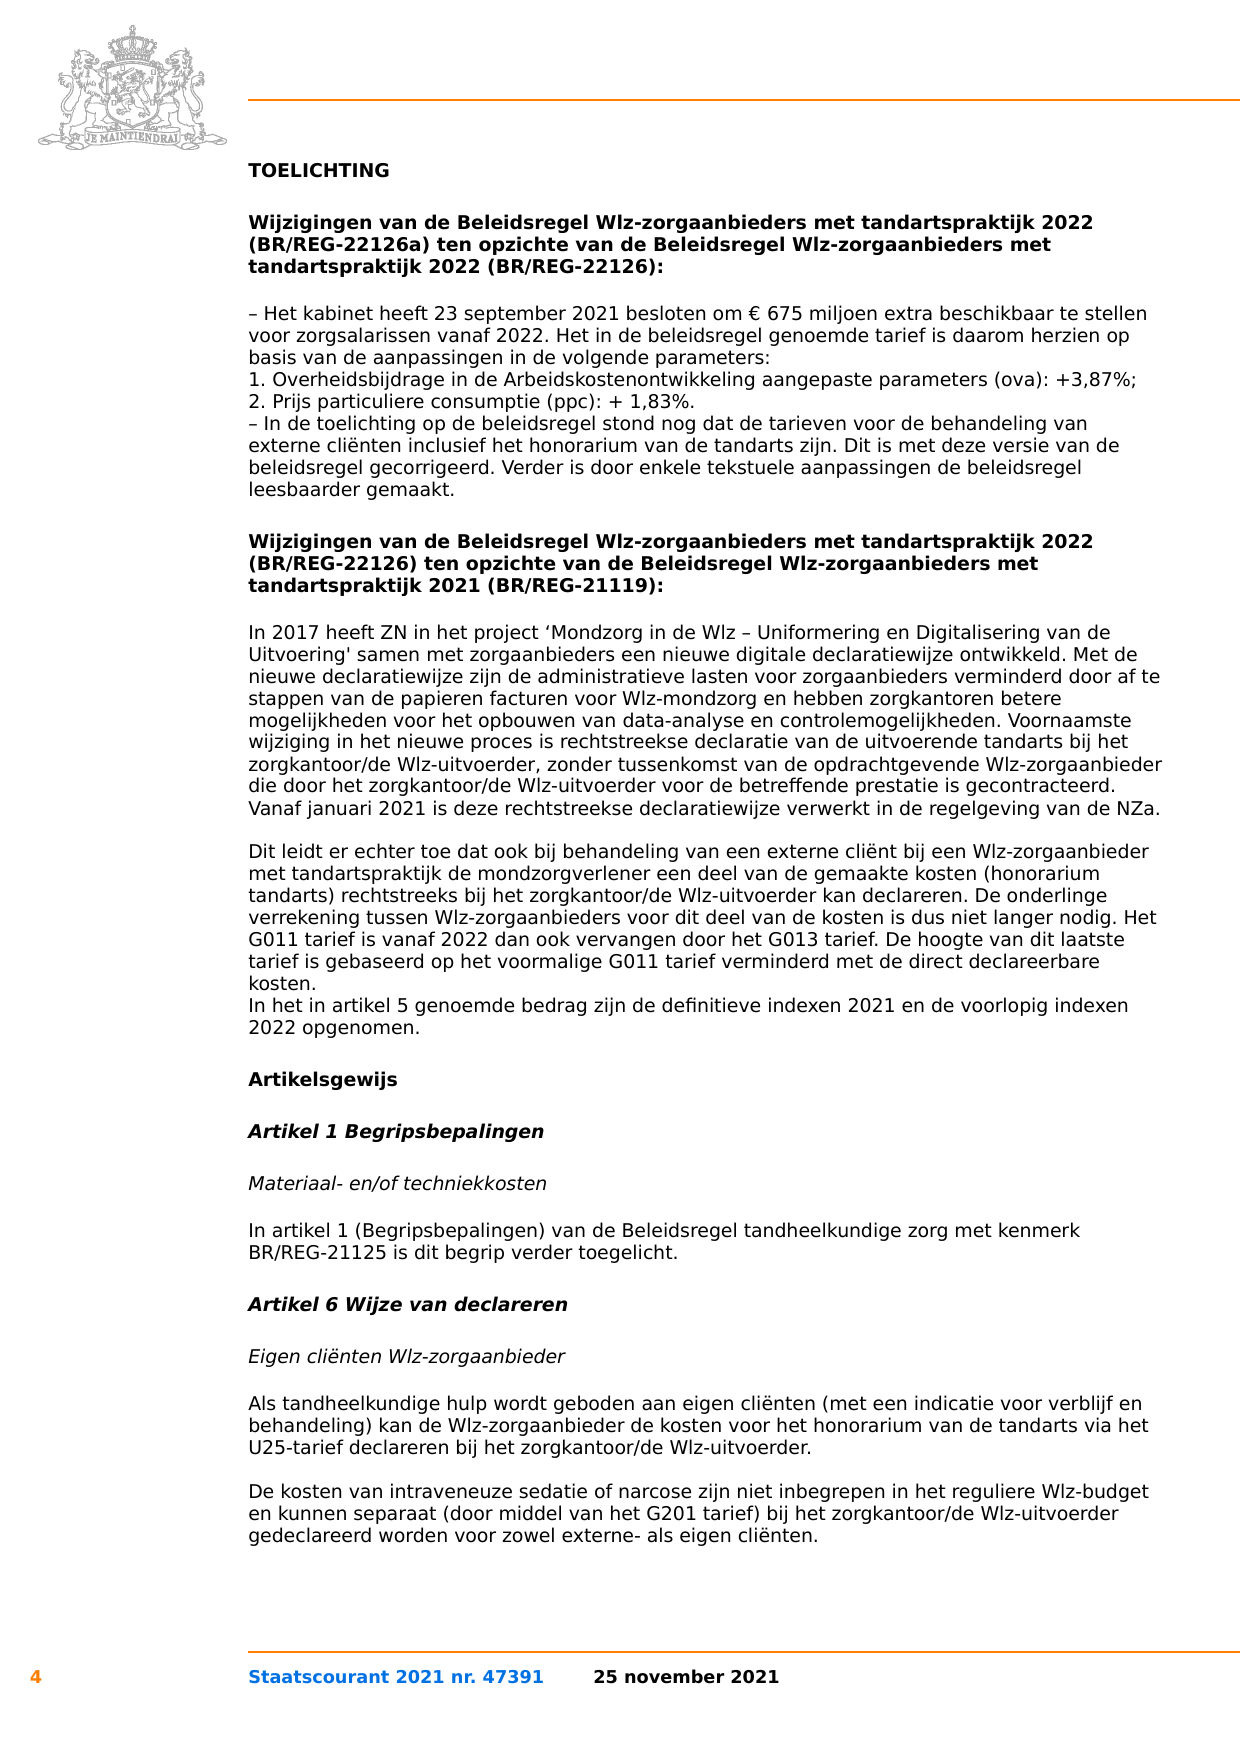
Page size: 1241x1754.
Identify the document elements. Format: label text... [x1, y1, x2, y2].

text In artikel 1 (Begripsbepalingen) van de Beleidsregel tandheelkundige zorg met kenmerk BR/REG-21125 is dit begrip verder toegelicht. [248, 1220, 1163, 1264]
subtitle Eigen cliënten Wlz-zorgaanbieder [248, 1346, 1163, 1368]
subtitle Materiaal- en/of techniekkosten [248, 1173, 1163, 1195]
subtitle Wijzigingen van de Beleidsregel Wlz-zorgaanbieders met tandartspraktijk 2022 (BR/REG-22126) ten opzichte van de Beleidsregel Wlz-zorgaanbieders met tandartspraktijk 2021 (BR/REG-21119): [248, 531, 1163, 597]
text – Het kabinet heeft 23 september 2021 besloten om € 675 miljoen extra beschikbaar te stellen voor zorgsalarissen vanaf 2022. Het in de beleidsregel genoemde tarief is daarom herzien op basis van de aanpassingen in de volgende parameters: [248, 303, 1163, 369]
subtitle Artikel 1 Begripsbepalingen [248, 1121, 1163, 1143]
text In 2017 heeft ZN in het project ‘Mondzorg in de Wlz – Uniformering en Digitalisering van de Uitvoering' samen met zorgaanbieders een nieuwe digitale declaratiewijze ontwikkeld. Met de nieuwe declaratiewijze zijn de administratieve lasten voor zorgaanbieders verminderd door af te stappen van de papieren facturen voor Wlz-mondzorg en hebben zorgkantoren betere mogelijkheden voor het opbouwen van data-analyse en controlemogelijkheden. Voornaamste wijziging in het nieuwe proces is rechtstreekse declaratie van de uitvoerende tandarts bij het zorgkantoor/de Wlz-uitvoerder, zonder tussenkomst van de opdrachtgevende Wlz-zorgaanbieder die door het zorgkantoor/de Wlz-uitvoerder voor de betreffende prestatie is gecontracteerd. Vanaf januari 2021 is deze rechtstreekse declaratiewijze verwerkt in de regelgeving van de NZa. [248, 622, 1163, 819]
subtitle Wijzigingen van de Beleidsregel Wlz-zorgaanbieders met tandartspraktijk 2022 (BR/REG-22126a) ten opzichte van de Beleidsregel Wlz-zorgaanbieders met tandartspraktijk 2022 (BR/REG-22126): [248, 212, 1163, 278]
subtitle Artikelsgewijs [248, 1069, 1163, 1091]
text De kosten van intraveneuze sedatie of narcose zijn niet inbegrepen in het reguliere Wlz-budget en kunnen separaat (door middel van het G201 tarief) bij het zorgkantoor/de Wlz-uitvoerder gedeclareerd worden voor zowel externe- als eigen cliënten. [248, 1481, 1163, 1547]
text Dit leidt er echter toe dat ook bij behandeling van een externe cliënt bij een Wlz-zorgaanbieder met tandartspraktijk de mondzorgverlener een deel van de gemaakte kosten (honorarium tandarts) rechtstreeks bij het zorgkantoor/de Wlz-uitvoerder kan declareren. De onderlinge verrekening tussen Wlz-zorgaanbieders voor dit deel van de kosten is dus niet langer nodig. Het G011 tarief is vanaf 2022 dan ook vervangen door het G013 tarief. De hoogte van dit laatste tarief is gebaseerd op het voormalige G011 tarief verminderd met de direct declareerbare kosten. [248, 841, 1163, 995]
text In het in artikel 5 genoemde bedrag zijn de definitieve indexen 2021 en de voorlopig indexen 2022 opgenomen. [248, 995, 1163, 1039]
text Als tandheelkundige hulp wordt geboden aan eigen cliënten (met een indicatie voor verblijf en behandeling) kan de Wlz-zorgaanbieder de kosten voor het honorarium van de tandarts via het U25-tarief declareren bij het zorgkantoor/de Wlz-uitvoerder. [248, 1393, 1163, 1459]
picture [38, 25, 227, 150]
text 2. Prijs particuliere consumptie (ppc): + 1,83%. [248, 391, 1163, 413]
subtitle Artikel 6 Wijze van declareren [248, 1294, 1163, 1316]
subtitle TOELICHTING [248, 160, 1163, 182]
text 1. Overheidsbijdrage in de Arbeidskostenontwikkeling aangepaste parameters (ova): +3,87%; [248, 369, 1163, 391]
text – In de toelichting op de beleidsregel stond nog dat de tarieven voor de behandeling van externe cliënten inclusief het honorarium van de tandarts zijn. Dit is met deze versie van de beleidsregel gecorrigeerd. Verder is door enkele tekstuele aanpassingen de beleidsregel leesbaarder gemaakt. [248, 413, 1163, 501]
